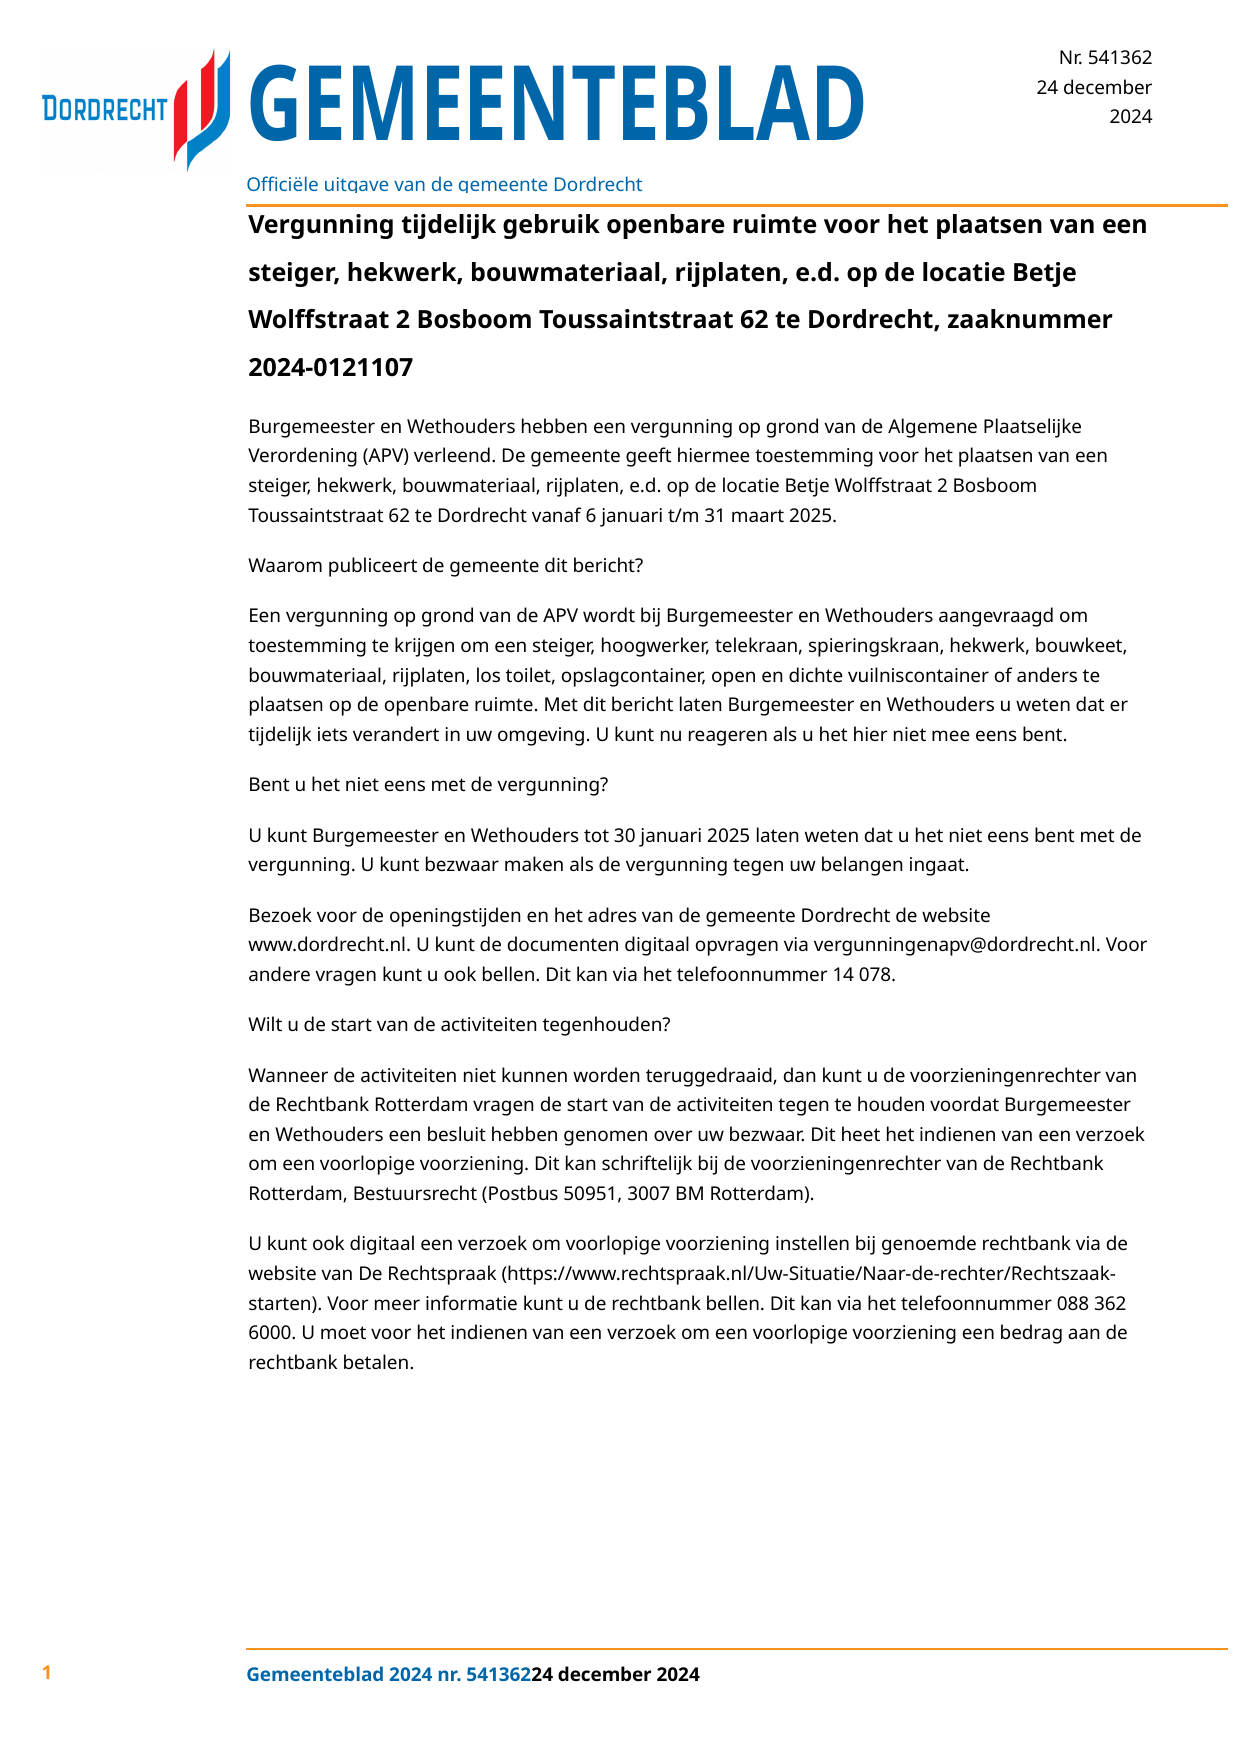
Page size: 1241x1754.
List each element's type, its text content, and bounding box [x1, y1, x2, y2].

text Burgemeester en Wethouders hebben een vergunning op grond van de Algemene Plaatselijke Verordening (APV) verleend. De gemeente geeft hiermee toestemming voor het plaatsen van een steiger, hekwerk, bouwmateriaal, rijplaten, e.d. op de locatie Betje Wolffstraat 2 Bosboom Toussaintstraat 62 te Dordrecht vanaf 6 januari t/m 31 maart 2025. [248, 413, 1152, 528]
text Waarom publiceert de gemeente dit bericht? [248, 552, 1152, 578]
text Wilt u de start van de activiteiten tegenhouden? [248, 1011, 1152, 1037]
text Bezoek voor de openingstijden en het adres van de gemeente Dordrecht de website www.dordrecht.nl. U kunt de documenten digitaal opvragen via vergunningenapv@dordrecht.nl. Voor andere vragen kunt u ook bellen. Dit kan via het telefoonnummer 14 078. [248, 902, 1152, 987]
text Vergunning tijdelijk gebruik openbare ruimte voor het plaatsen van een steiger, hekwerk, bouwmateriaal, rijplaten, e.d. op de locatie Betje Wolffstraat 2 Bosboom Toussaintstraat 62 te Dordrecht, zaaknummer 2024-0121107 [248, 207, 1152, 384]
text Bent u het niet eens met de vergunning? [248, 771, 1152, 797]
picture [41, 47, 231, 172]
text U kunt Burgemeester en Wethouders tot 30 januari 2025 laten weten dat u het niet eens bent met de vergunning. U kunt bezwaar maken als de vergunning tegen uw belangen ingaat. [248, 822, 1152, 877]
text Wanneer de activiteiten niet kunnen worden teruggedraaid, dan kunt u de voorzieningenrechter van de Rechtbank Rotterdam vragen de start van de activiteiten tegen te houden voordat Burgemeester en Wethouders een besluit hebben genomen over uw bezwaar. Dit heet het indienen van een verzoek om een voorlopige voorziening. Dit kan schriftelijk bij de voorzieningenrechter van de Rechtbank Rotterdam, Bestuursrecht (Postbus 50951, 3007 BM Rotterdam). [248, 1062, 1152, 1206]
text U kunt ook digitaal een verzoek om voorlopige voorziening instellen bij genoemde rechtbank via de website van De Rechtspraak (https://www.rechtspraak.nl/Uw-Situatie/Naar-de-rechter/Rechtszaak-starten). Voor meer informatie kunt u de rechtbank bellen. Dit kan via het telefoonnummer 088 362 6000. U moet voor het indienen van een verzoek om een voorlopige voorziening een bedrag aan de rechtbank betalen. [248, 1231, 1152, 1375]
text Een vergunning op grond van de APV wordt bij Burgemeester en Wethouders aangevraagd om toestemming te krijgen om een steiger, hoogwerker, telekraan, spieringskraan, hekwerk, bouwkeet, bouwmateriaal, rijplaten, los toilet, opslagcontainer, open en dichte vuilniscontainer of anders te plaatsen op de openbare ruimte. Met dit bericht laten Burgemeester en Wethouders u weten dat er tijdelijk iets verandert in uw omgeving. U kunt nu reageren als u het hier niet mee eens bent. [248, 603, 1152, 747]
